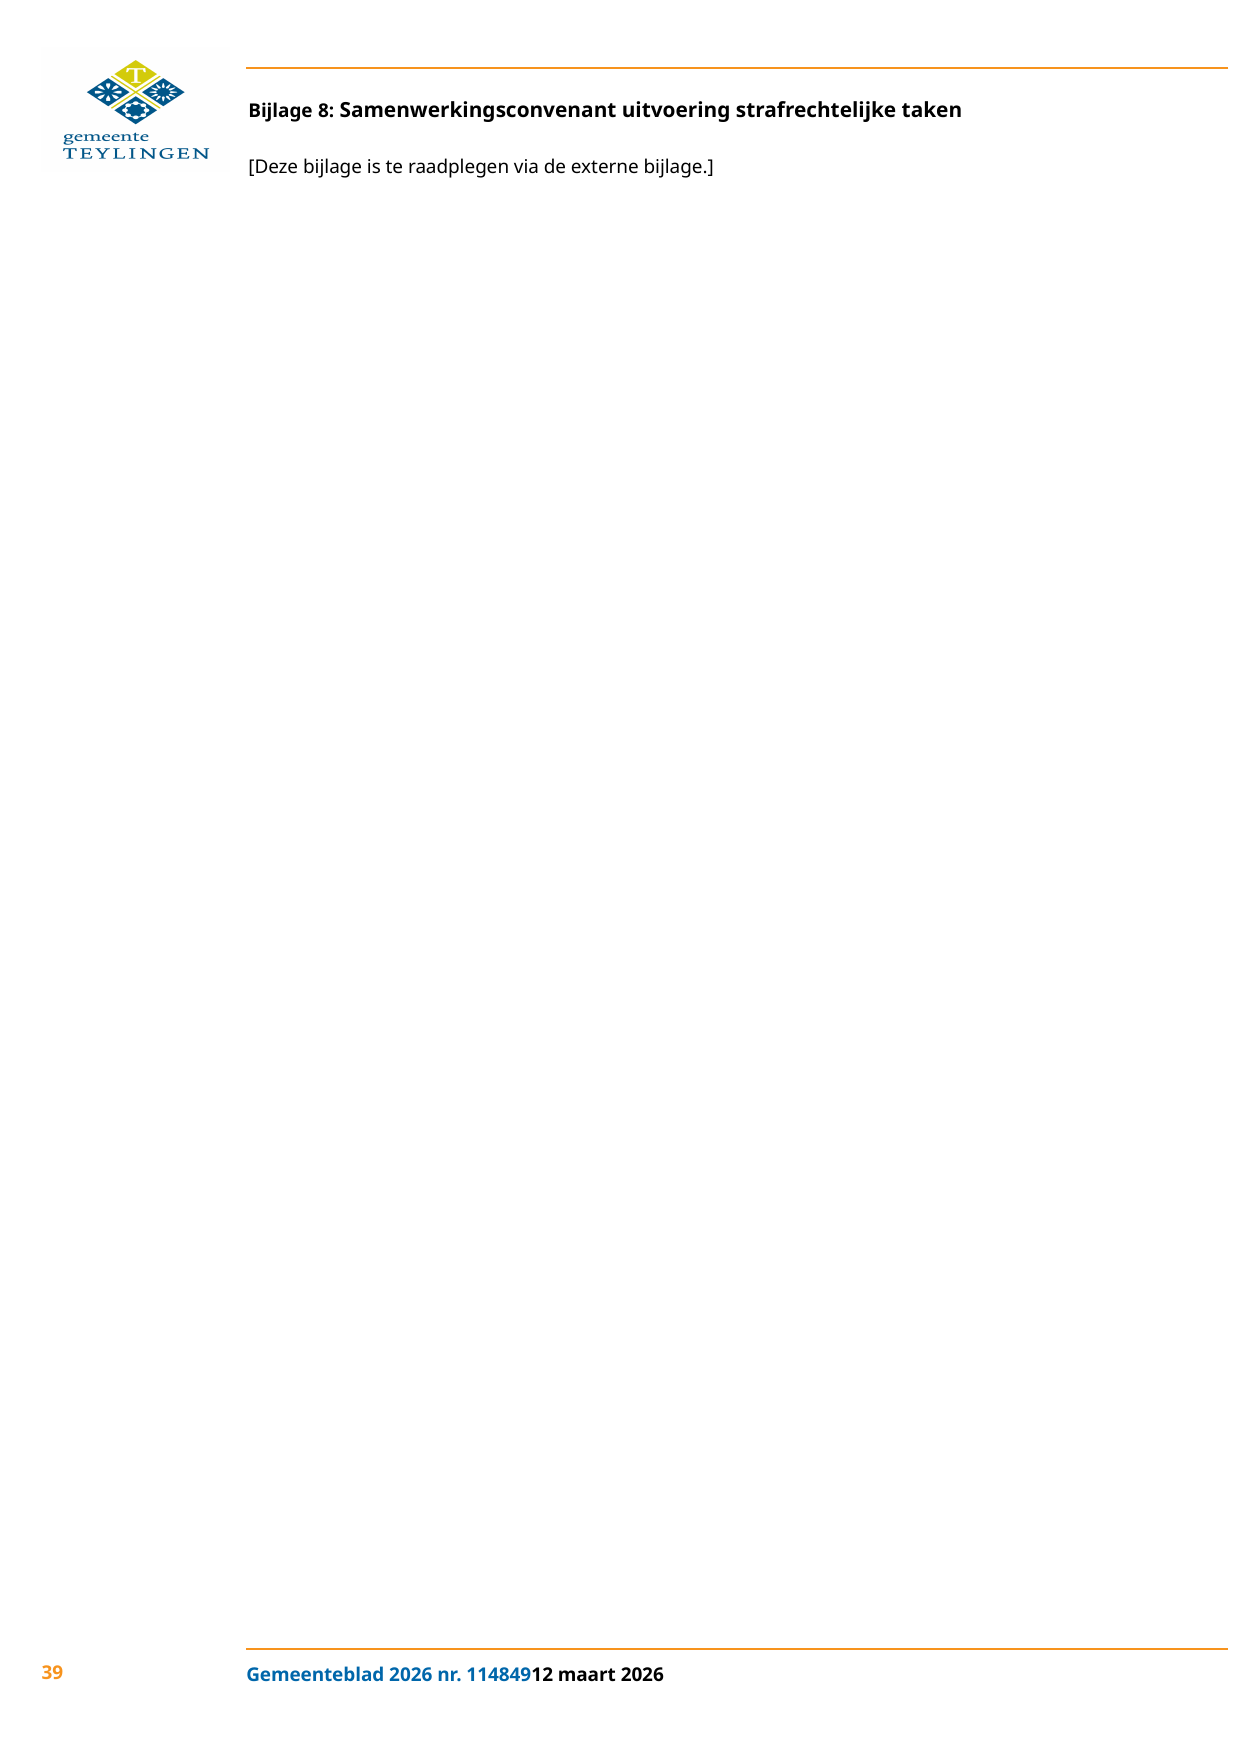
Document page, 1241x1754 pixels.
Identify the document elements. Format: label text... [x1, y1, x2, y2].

picture [41, 47, 231, 172]
text Bijlage 8: Samenwerkingsconvenant uitvoering strafrechtelijke taken [248, 95, 1152, 123]
text [Deze bijlage is te raadplegen via de externe bijlage.] [248, 153, 1152, 179]
